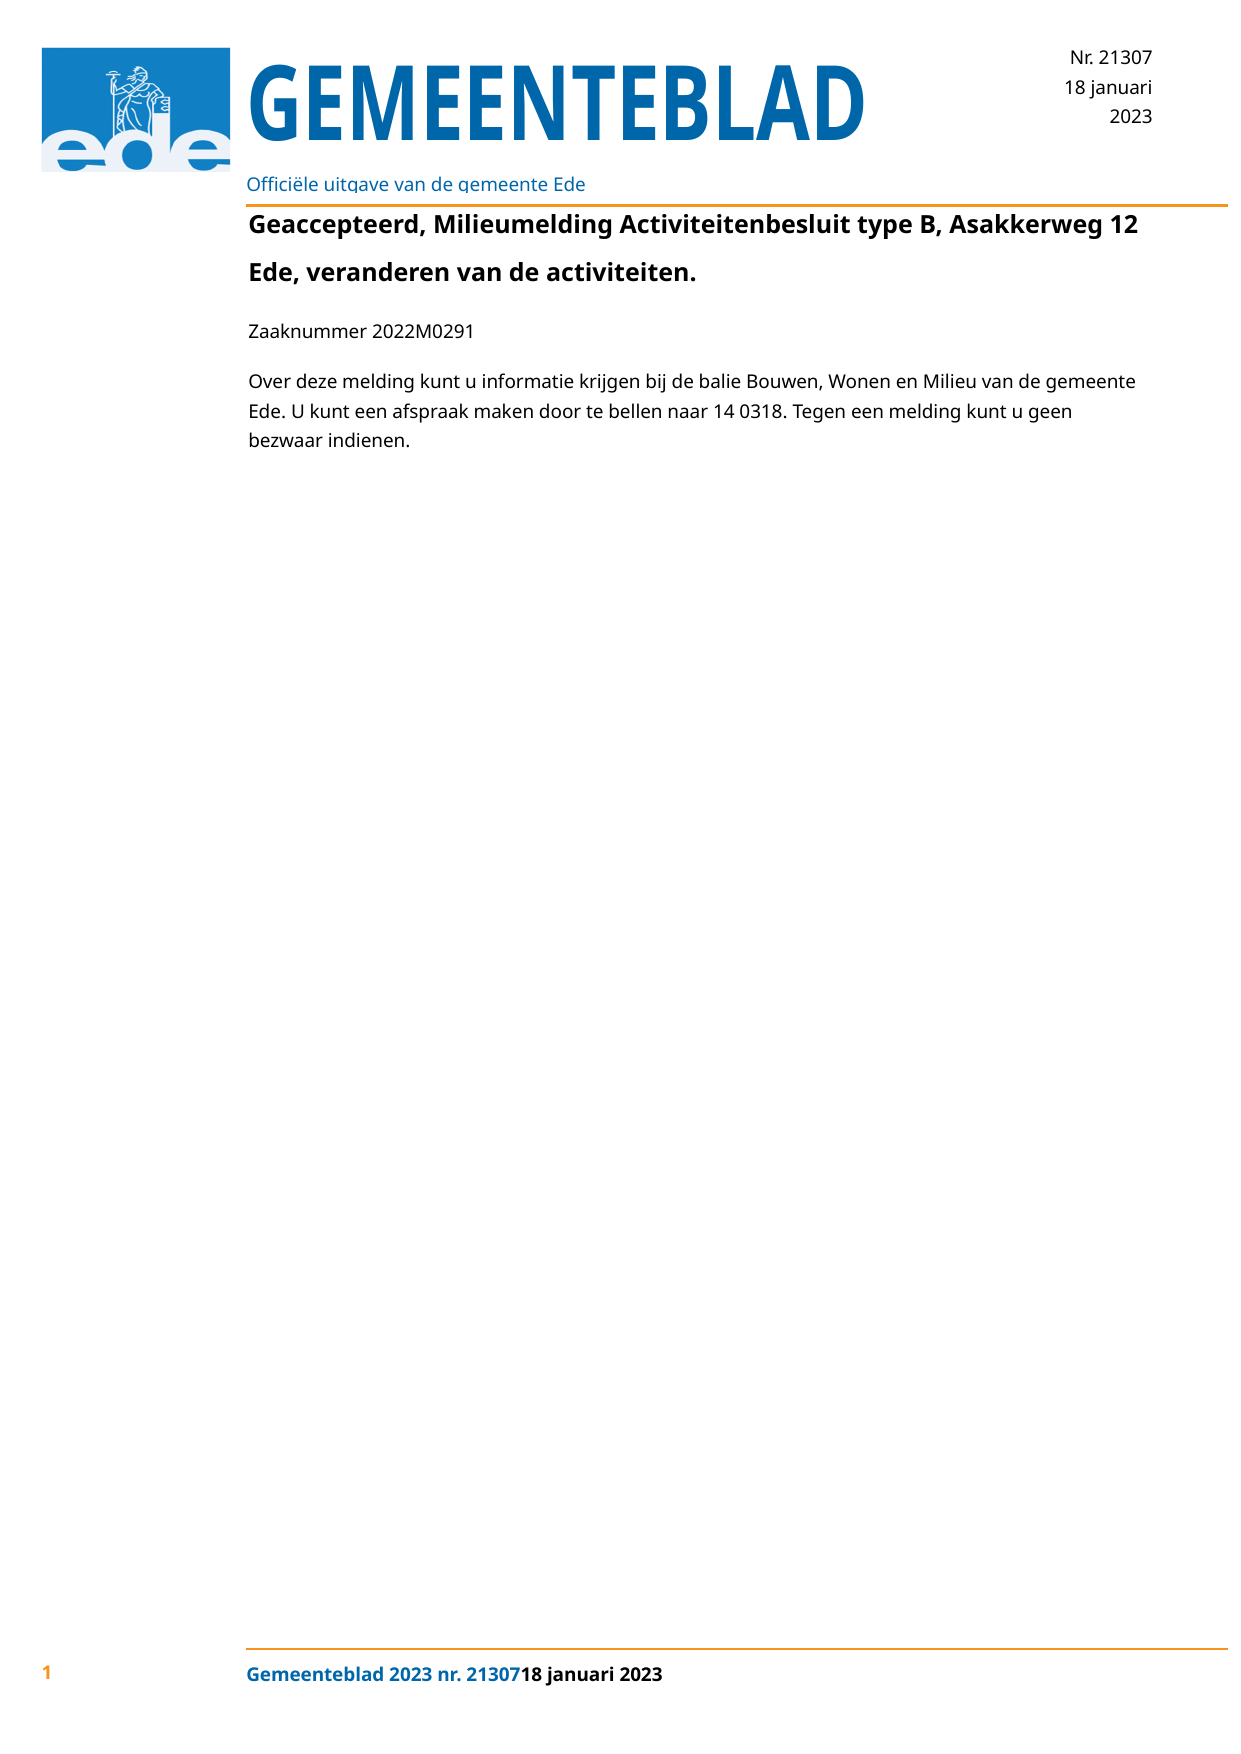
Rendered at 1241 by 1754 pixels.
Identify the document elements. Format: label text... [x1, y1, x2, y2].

text Over deze melding kunt u informatie krijgen bij de balie Bouwen, Wonen en Milieu van de gemeente Ede. U kunt een afspraak maken door te bellen naar 14 0318. Tegen een melding kunt u geen bezwaar indienen. [248, 368, 1152, 453]
text Geaccepteerd, Milieumelding Activiteitenbesluit type B, Asakkerweg 12 Ede, veranderen van de activiteiten. [248, 207, 1152, 288]
text Zaaknummer 2022M0291 [248, 318, 1152, 344]
picture [41, 47, 231, 172]
